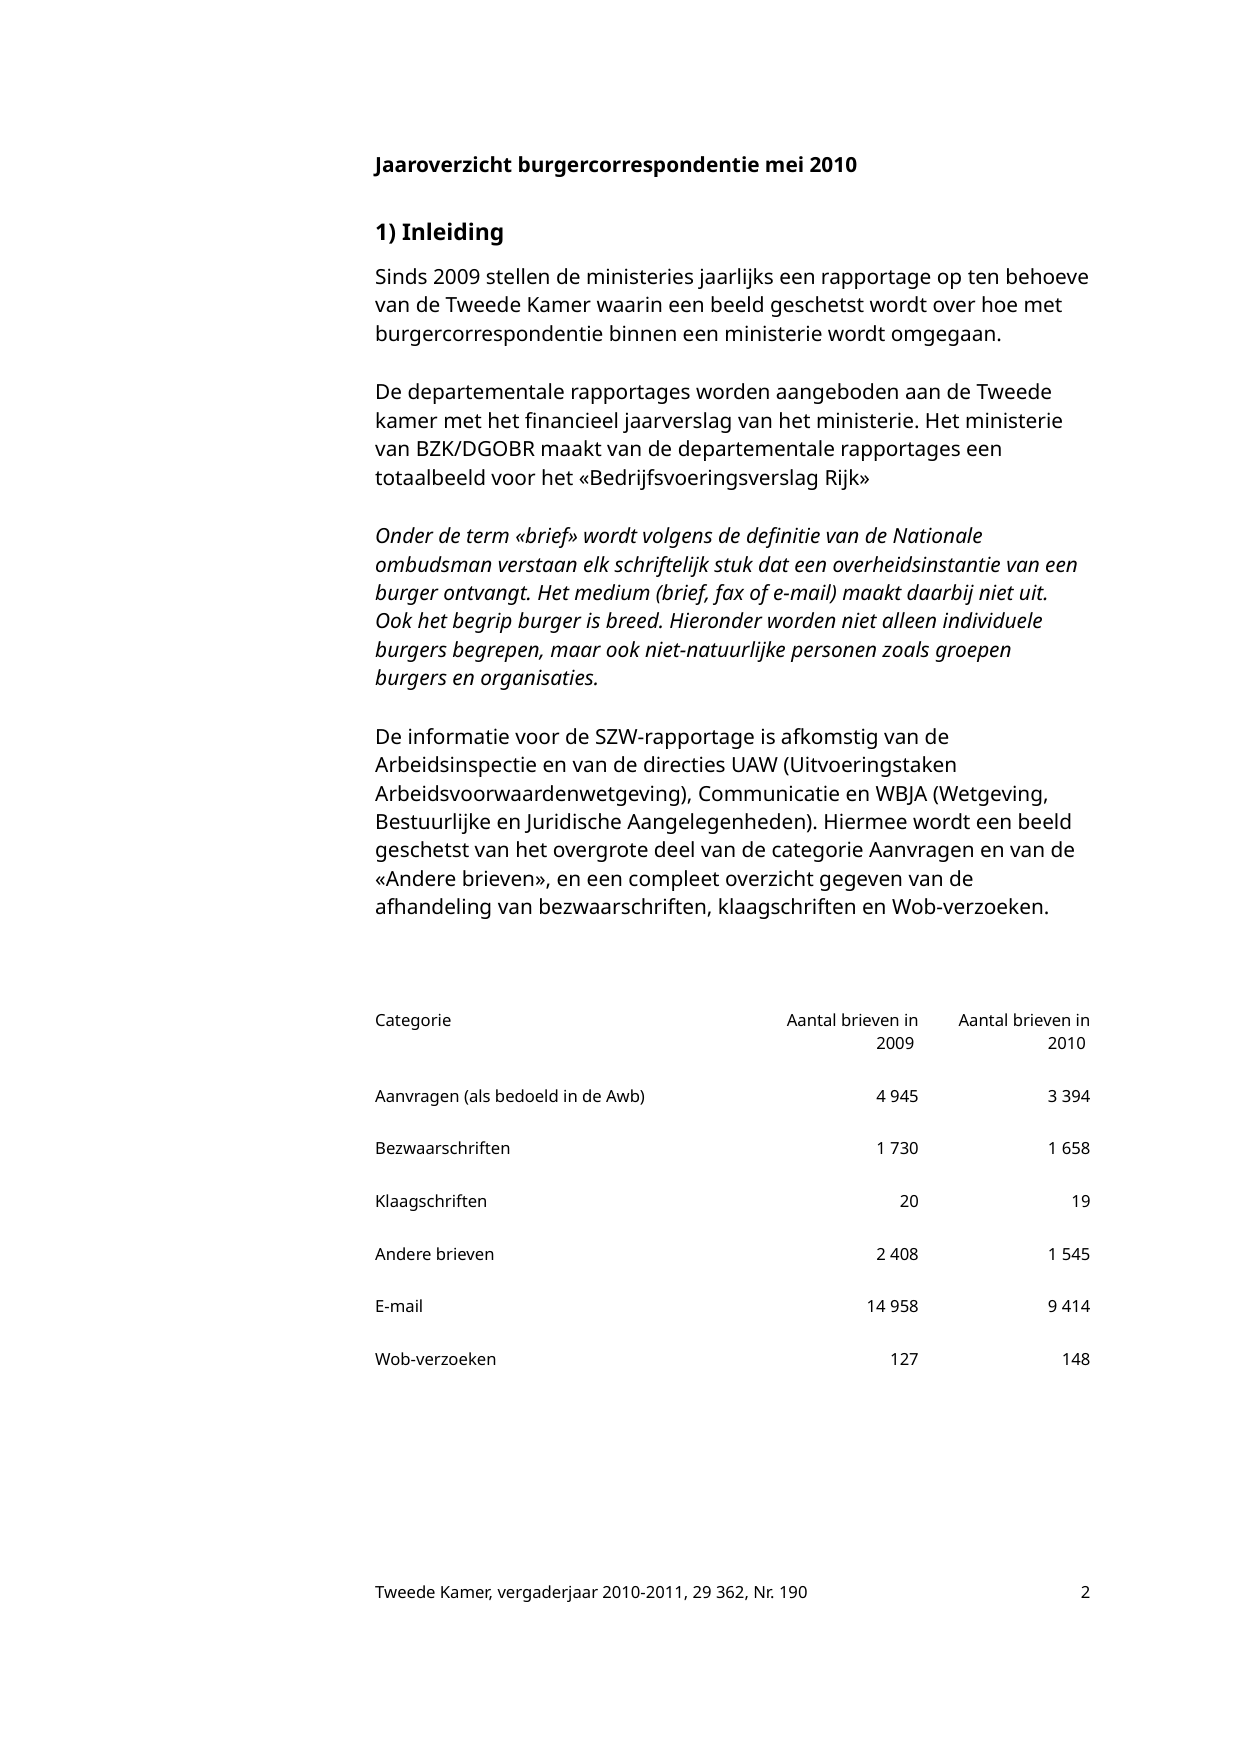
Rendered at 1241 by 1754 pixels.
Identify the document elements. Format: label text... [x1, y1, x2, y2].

table_cell 148 [919, 1348, 1090, 1401]
table_cell 4 945 [754, 1084, 918, 1137]
table_cell E-mail [375, 1295, 754, 1348]
text Jaaroverzicht burgercorrespondentie mei 2010 [375, 150, 1090, 178]
subtitle 1) Inleiding [375, 216, 1090, 247]
table_cell 1 730 [754, 1137, 918, 1190]
table_cell Wob-verzoeken [375, 1348, 754, 1401]
table_cell Andere brieven [375, 1243, 754, 1295]
table_cell 1 658 [919, 1137, 1090, 1190]
table_cell 14 958 [754, 1295, 918, 1348]
table_header Aantal brieven in 2010 [919, 1009, 1090, 1084]
table_cell 1 545 [919, 1243, 1090, 1295]
table_cell 9 414 [919, 1295, 1090, 1348]
table_cell 3 394 [919, 1084, 1090, 1137]
text De departementale rapportages worden aangeboden aan de Tweede kamer met het financieel jaarverslag van het ministerie. Het ministerie van BZK/DGOBR maakt van de departementale rapportages een totaalbeeld voor het «Bedrijfsvoeringsverslag Rijk» [375, 377, 1090, 491]
text De informatie voor de SZW-rapportage is afkomstig van de Arbeidsinspectie en van de directies UAW (Uitvoeringstaken Arbeidsvoorwaardenwetgeving), Communicatie en WBJA (Wetgeving, Bestuurlijke en Juridische Aangelegenheden). Hiermee wordt een beeld geschetst van het overgrote deel van de categorie Aanvragen en van de «Andere brieven», en een compleet overzicht gegeven van de afhandeling van bezwaarschriften, klaagschriften en Wob-verzoeken. [375, 722, 1090, 921]
text Sinds 2009 stellen de ministeries jaarlijks een rapportage op ten behoeve van de Tweede Kamer waarin een beeld geschetst wordt over hoe met burgercorrespondentie binnen een ministerie wordt omgegaan. [375, 262, 1090, 347]
table_cell Klaagschriften [375, 1190, 754, 1242]
table_header Categorie [375, 1009, 754, 1084]
table_header Aantal brieven in 2009 [754, 1009, 918, 1084]
table_cell 19 [919, 1190, 1090, 1242]
table_cell Bezwaarschriften [375, 1137, 754, 1190]
table_cell 20 [754, 1190, 918, 1242]
table_cell 2 408 [754, 1243, 918, 1295]
text Onder de term «brief» wordt volgens de definitie van de Nationale ombudsman verstaan elk schriftelijk stuk dat een overheidsinstantie van een burger ontvangt. Het medium (brief, fax of e-mail) maakt daarbij niet uit. Ook het begrip burger is breed. Hieronder worden niet alleen individuele burgers begrepen, maar ook niet-natuurlijke personen zoals groepen burgers en organisaties. [375, 521, 1090, 692]
table_cell 127 [754, 1348, 918, 1401]
table_cell Aanvragen (als bedoeld in de Awb) [375, 1084, 754, 1137]
